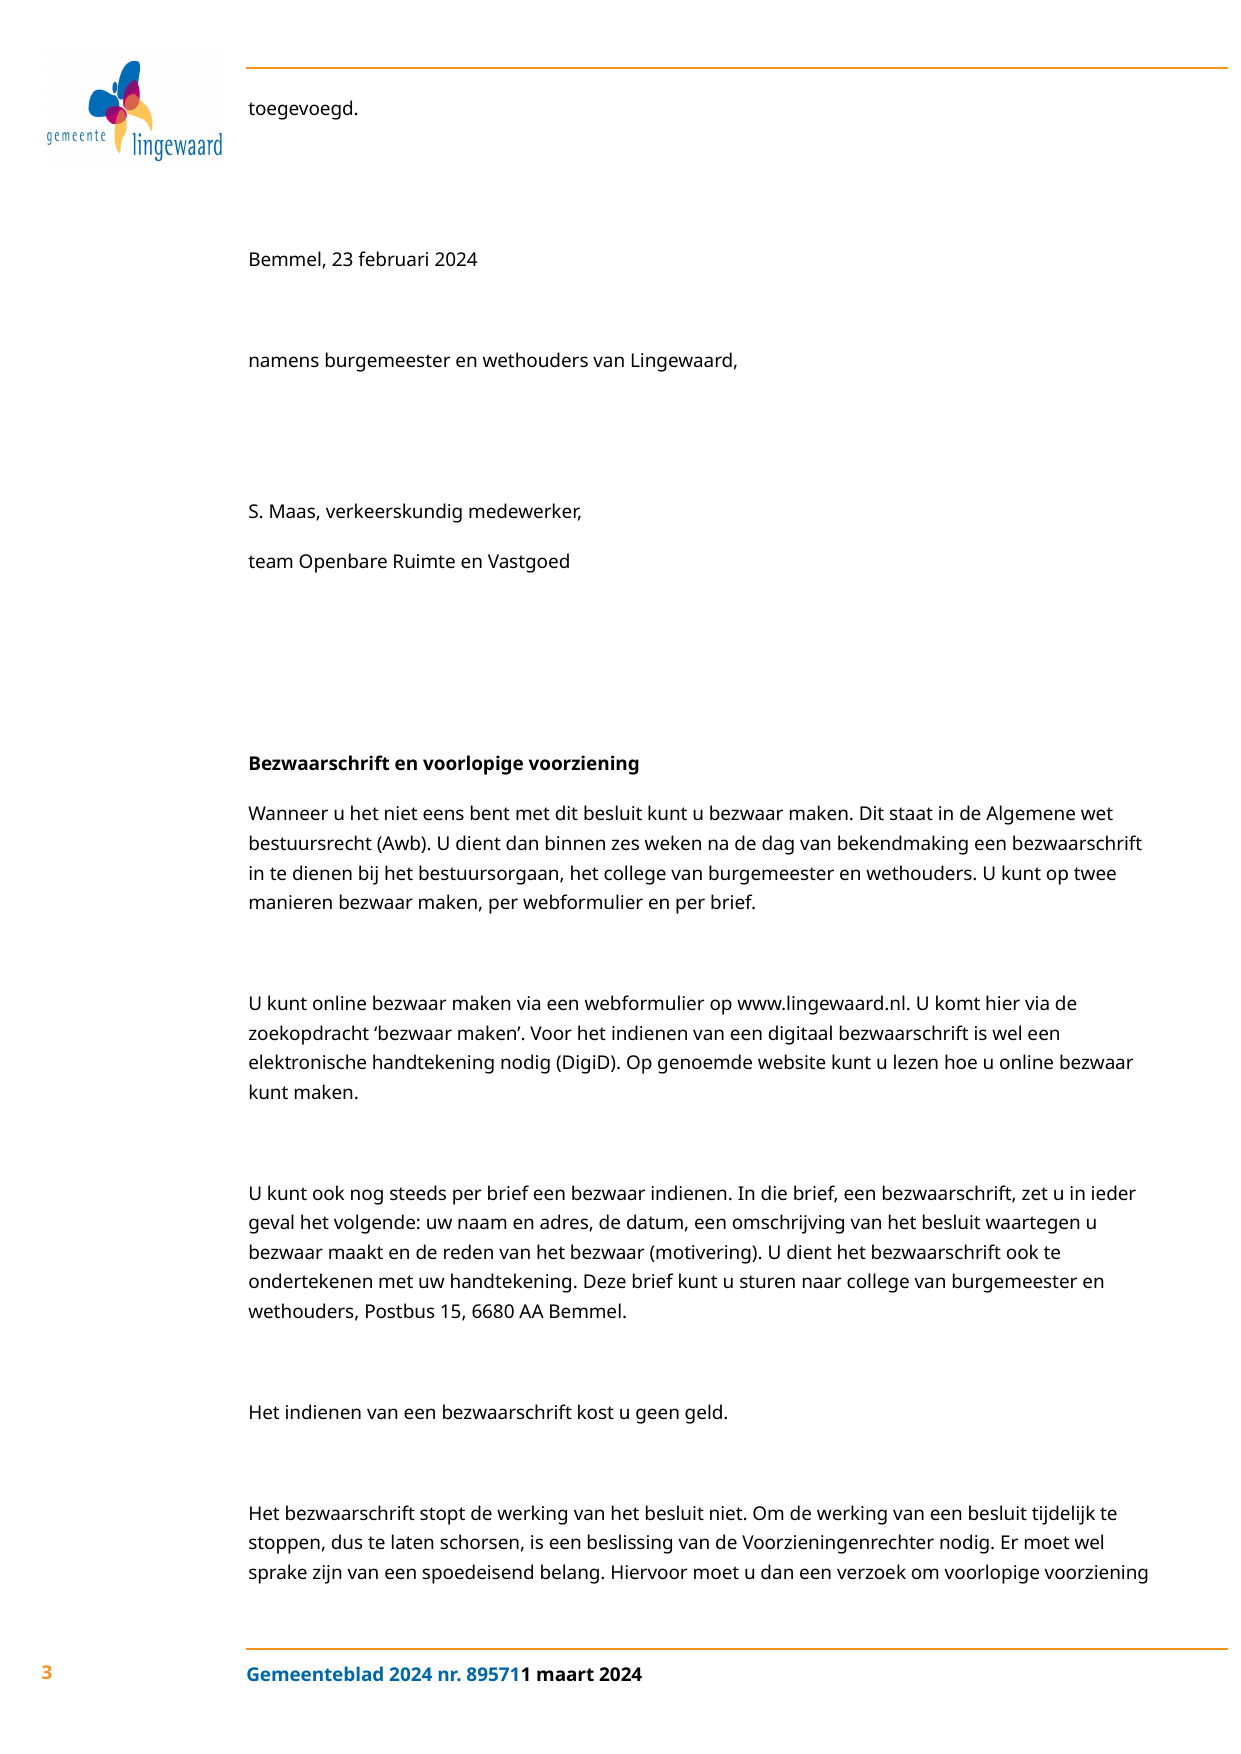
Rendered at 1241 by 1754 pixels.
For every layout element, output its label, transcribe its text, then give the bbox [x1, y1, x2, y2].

text namens burgemeester en wethouders van Lingewaard, [248, 347, 1152, 373]
text toegevoegd. [248, 95, 1152, 121]
text U kunt ook nog steeds per brief een bezwaar indienen. In die brief, een bezwaarschrift, zet u in ieder geval het volgende: uw naam en adres, de datum, een omschrijving van het besluit waartegen u bezwaar maakt en de reden van het bezwaar (motivering). U dient het bezwaarschrift ook te ondertekenen met uw handtekening. Deze brief kunt u sturen naar college van burgemeester en wethouders, Postbus 15, 6680 AA Bemmel. [248, 1180, 1152, 1324]
text team Openbare Ruimte en Vastgoed [248, 548, 1152, 574]
picture [41, 47, 231, 172]
text Het indienen van een bezwaarschrift kost u geen geld. [248, 1399, 1152, 1425]
text Bezwaarschrift en voorlopige voorziening [248, 750, 1152, 776]
text Wanneer u het niet eens bent met dit besluit kunt u bezwaar maken. Dit staat in de Algemene wet bestuursrecht (Awb). U dient dan binnen zes weken na de dag van bekendmaking een bezwaarschrift in te dienen bij het bestuursorgaan, het college van burgemeester en wethouders. U kunt op twee manieren bezwaar maken, per webformulier en per brief. [248, 801, 1152, 915]
text S. Maas, verkeerskundig medewerker, [248, 498, 1152, 524]
text Het bezwaarschrift stopt de werking van het besluit niet. Om de werking van een besluit tijdelijk te stoppen, dus te laten schorsen, is een beslissing van de Voorzieningenrechter nodig. Er moet wel sprake zijn van een spoedeisend belang. Hiervoor moet u dan een verzoek om voorlopige voorziening [248, 1500, 1152, 1585]
text U kunt online bezwaar maken via een webformulier op www.lingewaard.nl. U komt hier via de zoekopdracht ‘bezwaar maken’. Voor het indienen van een digitaal bezwaarschrift is wel een elektronische handtekening nodig (DigiD). Op genoemde website kunt u lezen hoe u online bezwaar kunt maken. [248, 990, 1152, 1105]
text Bemmel, 23 februari 2024 [248, 246, 1152, 272]
